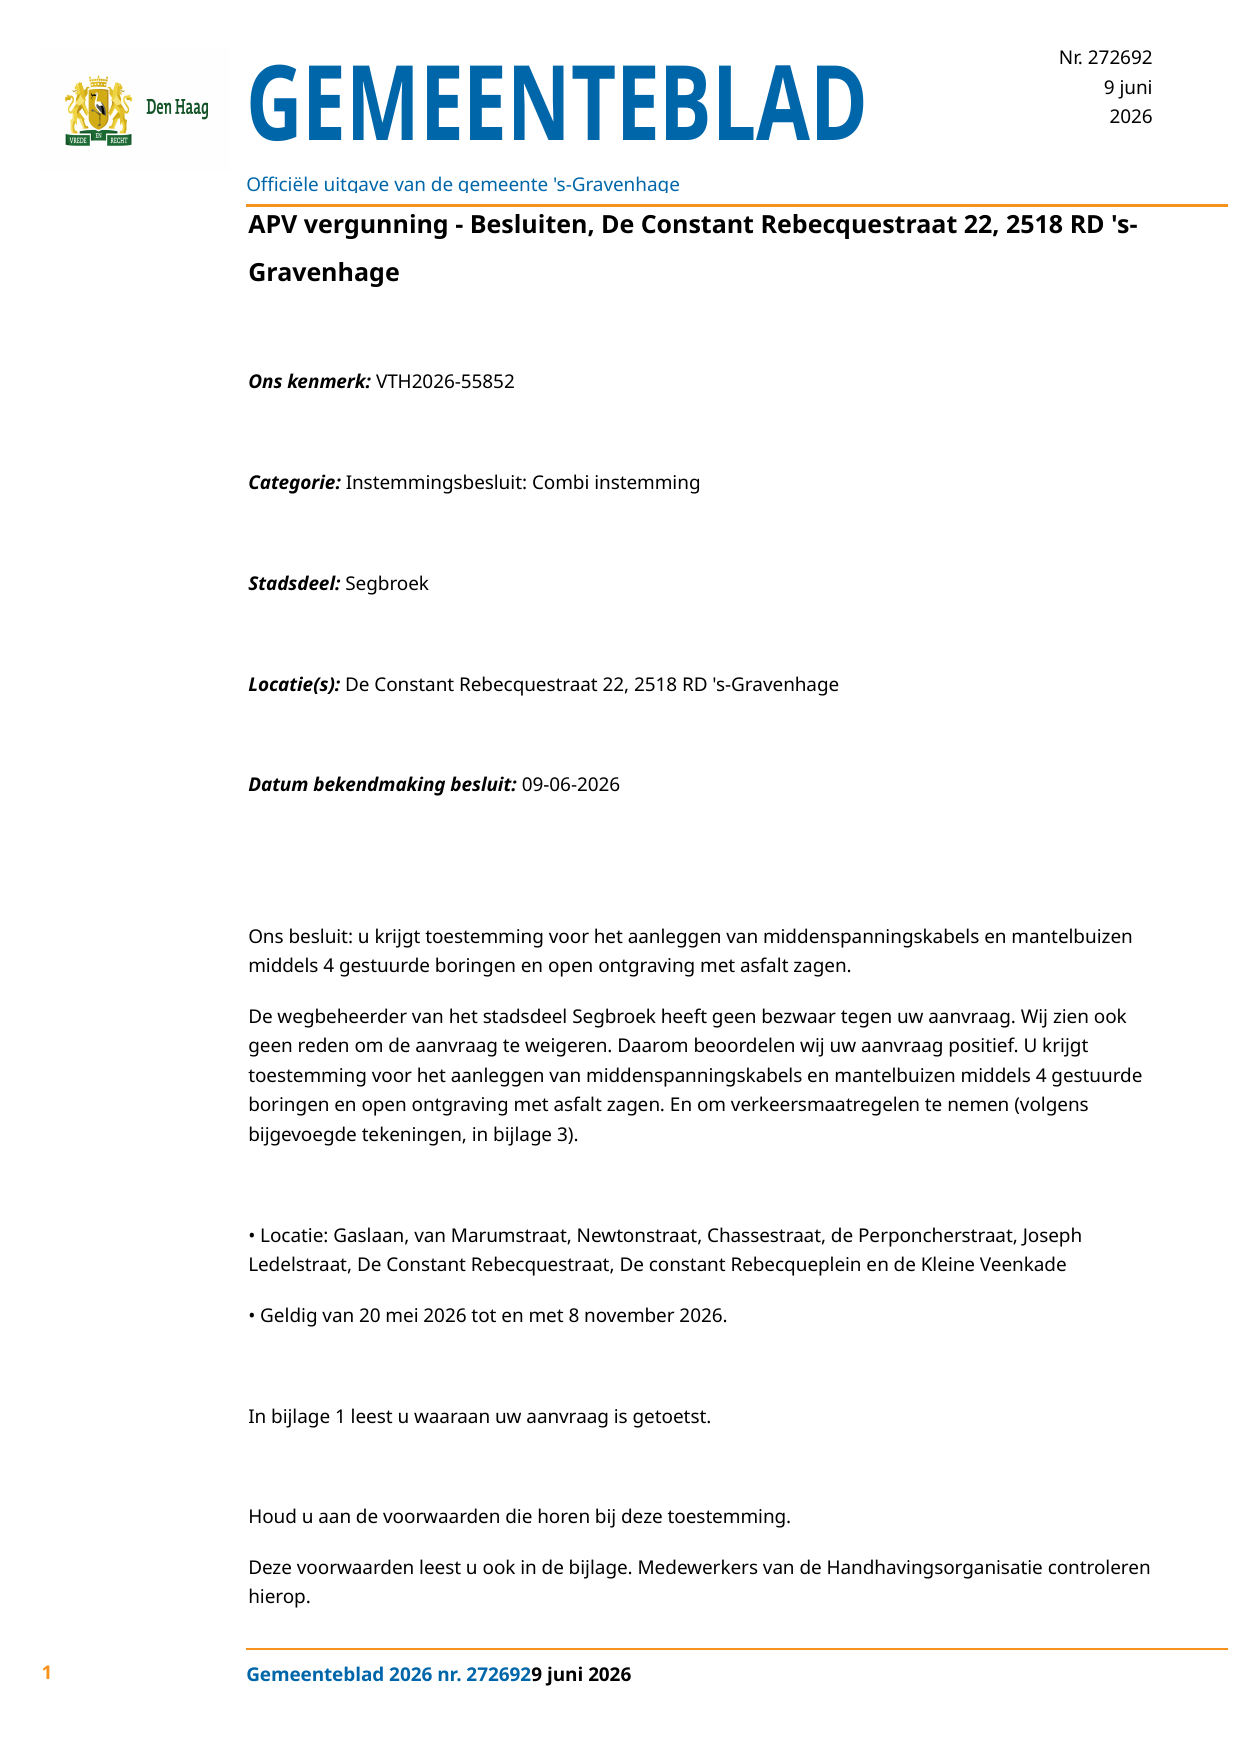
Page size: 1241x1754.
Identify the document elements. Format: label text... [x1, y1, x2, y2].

text Datum bekendmaking besluit: 09-06-2026 [248, 772, 1152, 797]
text Houd u aan de voorwaarden die horen bij deze toestemming. [248, 1504, 1152, 1529]
text • Geldig van 20 mei 2026 tot en met 8 november 2026. [248, 1302, 1152, 1328]
text De wegbeheerder van het stadsdeel Segbroek heeft geen bezwaar tegen uw aanvraag. Wij zien ook geen reden om de aanvraag te weigeren. Daarom beoordelen wij uw aanvraag positief. U krijgt toestemming voor het aanleggen van middenspanningskabels en mantelbuizen middels 4 gestuurde boringen en open ontgraving met asfalt zagen. En om verkeersmaatregelen te nemen (volgens bijgevoegde tekeningen, in bijlage 3). [248, 1003, 1152, 1147]
text Locatie(s): De Constant Rebecquestraat 22, 2518 RD 's-Gravenhage [248, 671, 1152, 697]
text Ons kenmerk: VTH2026-55852 [248, 368, 1152, 394]
text Ons besluit: u krijgt toestemming voor het aanleggen van middenspanningskabels en mantelbuizen middels 4 gestuurde boringen en open ontgraving met asfalt zagen. [248, 923, 1152, 978]
picture [41, 47, 231, 172]
text • Locatie: Gaslaan, van Marumstraat, Newtonstraat, Chassestraat, de Perponcherstraat, Joseph Ledelstraat, De Constant Rebecquestraat, De constant Rebecqueplein en de Kleine Veenkade [248, 1222, 1152, 1277]
text APV vergunning - Besluiten, De Constant Rebecquestraat 22, 2518 RD 's-Gravenhage [248, 207, 1152, 288]
text Stadsdeel: Segbroek [248, 570, 1152, 596]
text Categorie: Instemmingsbesluit: Combi instemming [248, 469, 1152, 495]
text Deze voorwaarden leest u ook in de bijlage. Medewerkers van de Handhavingsorganisatie controleren hierop. [248, 1554, 1152, 1609]
text In bijlage 1 leest u waaraan uw aanvraag is getoetst. [248, 1403, 1152, 1429]
